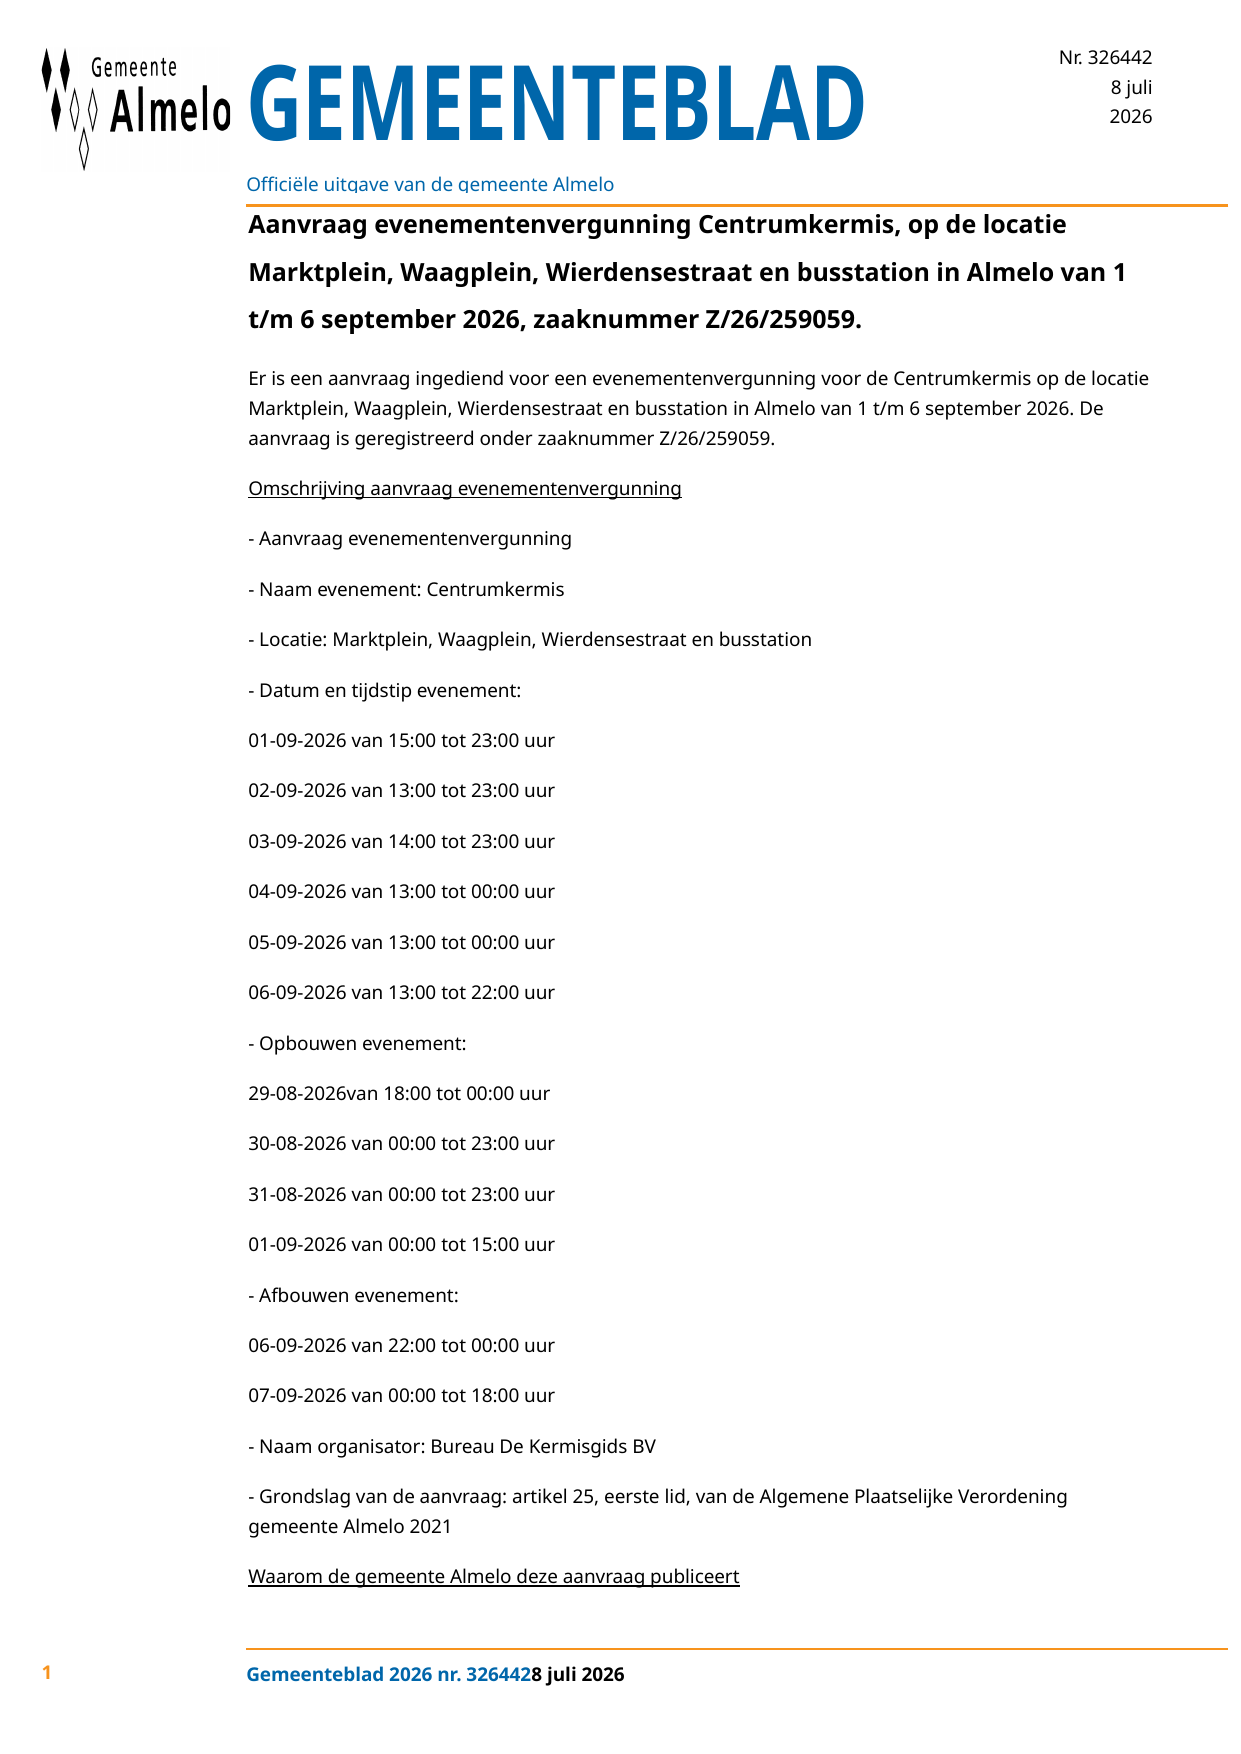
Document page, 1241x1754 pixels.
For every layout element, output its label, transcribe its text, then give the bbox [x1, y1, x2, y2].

text 29-08-2026van 18:00 tot 00:00 uur [248, 1080, 1152, 1106]
text - Naam evenement: Centrumkermis [248, 576, 1152, 602]
text 05-09-2026 van 13:00 tot 00:00 uur [248, 929, 1152, 954]
text 04-09-2026 van 13:00 tot 00:00 uur [248, 878, 1152, 904]
text Er is een aanvraag ingediend voor een evenementenvergunning voor de Centrumkermis op de locatie Marktplein, Waagplein, Wierdensestraat en busstation in Almelo van 1 t/m 6 september 2026. De aanvraag is geregistreerd onder zaaknummer Z/26/259059. [248, 366, 1152, 450]
text 03-09-2026 van 14:00 tot 23:00 uur [248, 828, 1152, 854]
text 01-09-2026 van 00:00 tot 15:00 uur [248, 1231, 1152, 1257]
text - Aanvraag evenementenvergunning [248, 526, 1152, 551]
text Aanvraag evenementenvergunning Centrumkermis, op de locatie Marktplein, Waagplein, Wierdensestraat en busstation in Almelo van 1 t/m 6 september 2026, zaaknummer Z/26/259059. [248, 207, 1152, 336]
text Omschrijving aanvraag evenementenvergunning [248, 475, 1152, 501]
text 07-09-2026 van 00:00 tot 18:00 uur [248, 1383, 1152, 1408]
picture [41, 47, 231, 172]
text - Locatie: Marktplein, Waagplein, Wierdensestraat en busstation [248, 626, 1152, 652]
text - Naam organisator: Bureau De Kermisgids BV [248, 1433, 1152, 1459]
text 01-09-2026 van 15:00 tot 23:00 uur [248, 727, 1152, 753]
text - Afbouwen evenement: [248, 1282, 1152, 1307]
text Waarom de gemeente Almelo deze aanvraag publiceert [248, 1563, 1152, 1589]
text - Opbouwen evenement: [248, 1030, 1152, 1055]
text 02-09-2026 van 13:00 tot 23:00 uur [248, 778, 1152, 803]
text 30-08-2026 van 00:00 tot 23:00 uur [248, 1131, 1152, 1156]
text - Datum en tijdstip evenement: [248, 677, 1152, 702]
text 06-09-2026 van 13:00 tot 22:00 uur [248, 979, 1152, 1005]
text - Grondslag van de aanvraag: artikel 25, eerste lid, van de Algemene Plaatselijke Verordening gemeente Almelo 2021 [248, 1483, 1152, 1539]
text 31-08-2026 van 00:00 tot 23:00 uur [248, 1181, 1152, 1207]
text 06-09-2026 van 22:00 tot 00:00 uur [248, 1332, 1152, 1358]
